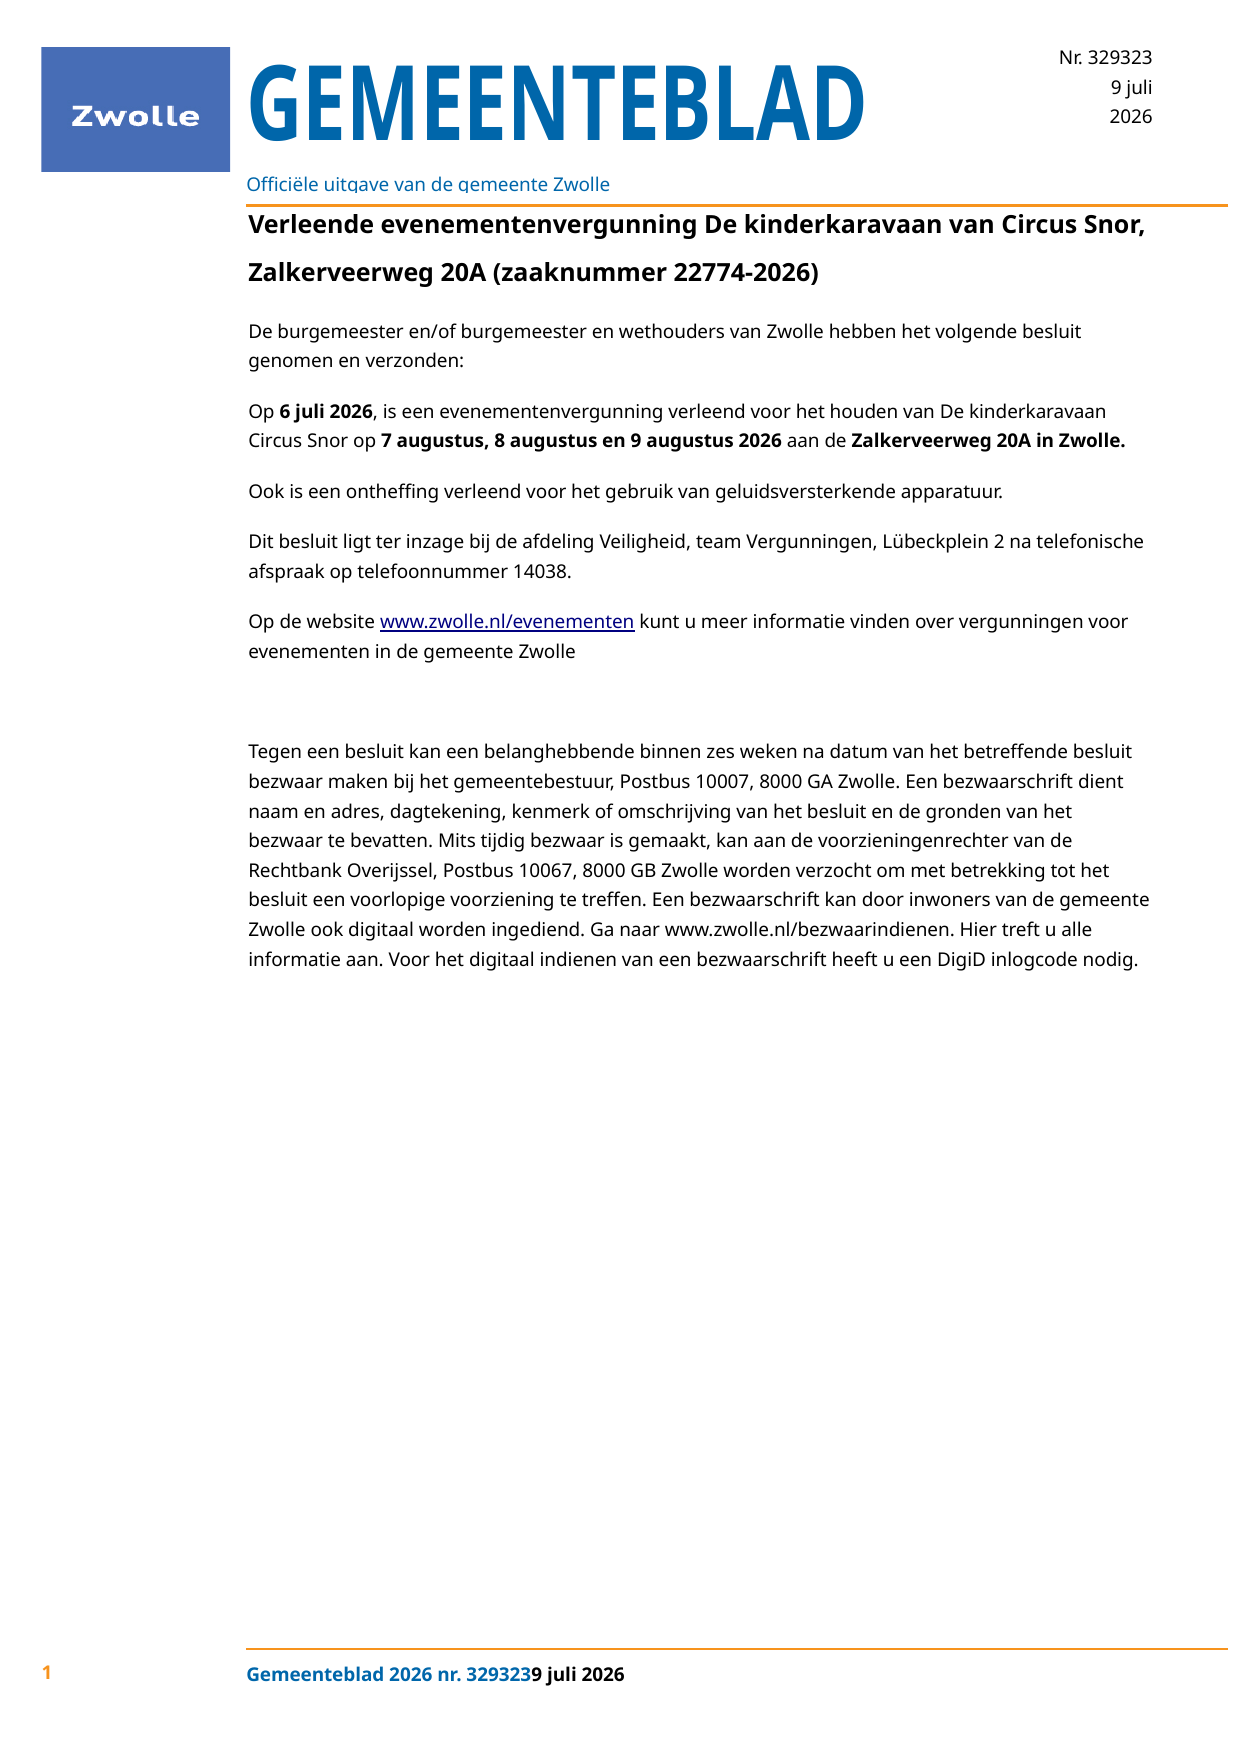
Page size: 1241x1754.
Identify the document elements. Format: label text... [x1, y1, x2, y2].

text Op 6 juli 2026, is een evenementenvergunning verleend voor het houden van De kinderkaravaan Circus Snor op 7 augustus, 8 augustus en 9 augustus 2026 aan de Zalkerveerweg 20A in Zwolle. [248, 398, 1152, 453]
text Dit besluit ligt ter inzage bij de afdeling Veiligheid, team Vergunningen, Lübeckplein 2 na telefonische afspraak op telefoonnummer 14038. [248, 528, 1152, 584]
text De burgemeester en/of burgemeester en wethouders van Zwolle hebben het volgende besluit genomen en verzonden: [248, 318, 1152, 373]
picture [41, 47, 231, 172]
text Verleende evenementenvergunning De kinderkaravaan van Circus Snor, Zalkerveerweg 20A (zaaknummer 22774-2026) [248, 207, 1152, 288]
text Ook is een ontheffing verleend voor het gebruik van geluidsversterkende apparatuur. [248, 478, 1152, 504]
text Op de website www.zwolle.nl/evenementen kunt u meer informatie vinden over vergunningen voor evenementen in de gemeente Zwolle [248, 608, 1152, 664]
text Tegen een besluit kan een belanghebbende binnen zes weken na datum van het betreffende besluit bezwaar maken bij het gemeentebestuur, Postbus 10007, 8000 GA Zwolle. Een bezwaarschrift dient naam en adres, dagtekening, kenmerk of omschrijving van het besluit en de gronden van het bezwaar te bevatten. Mits tijdig bezwaar is gemaakt, kan aan de voorzieningenrechter van de Rechtbank Overijssel, Postbus 10067, 8000 GB Zwolle worden verzocht om met betrekking tot het besluit een voorlopige voorziening te treffen. Een bezwaarschrift kan door inwoners van de gemeente Zwolle ook digitaal worden ingediend. Ga naar www.zwolle.nl/bezwaarindienen. Hier treft u alle informatie aan. Voor het digitaal indienen van een bezwaarschrift heeft u een DigiD inlogcode nodig. [248, 739, 1152, 972]
